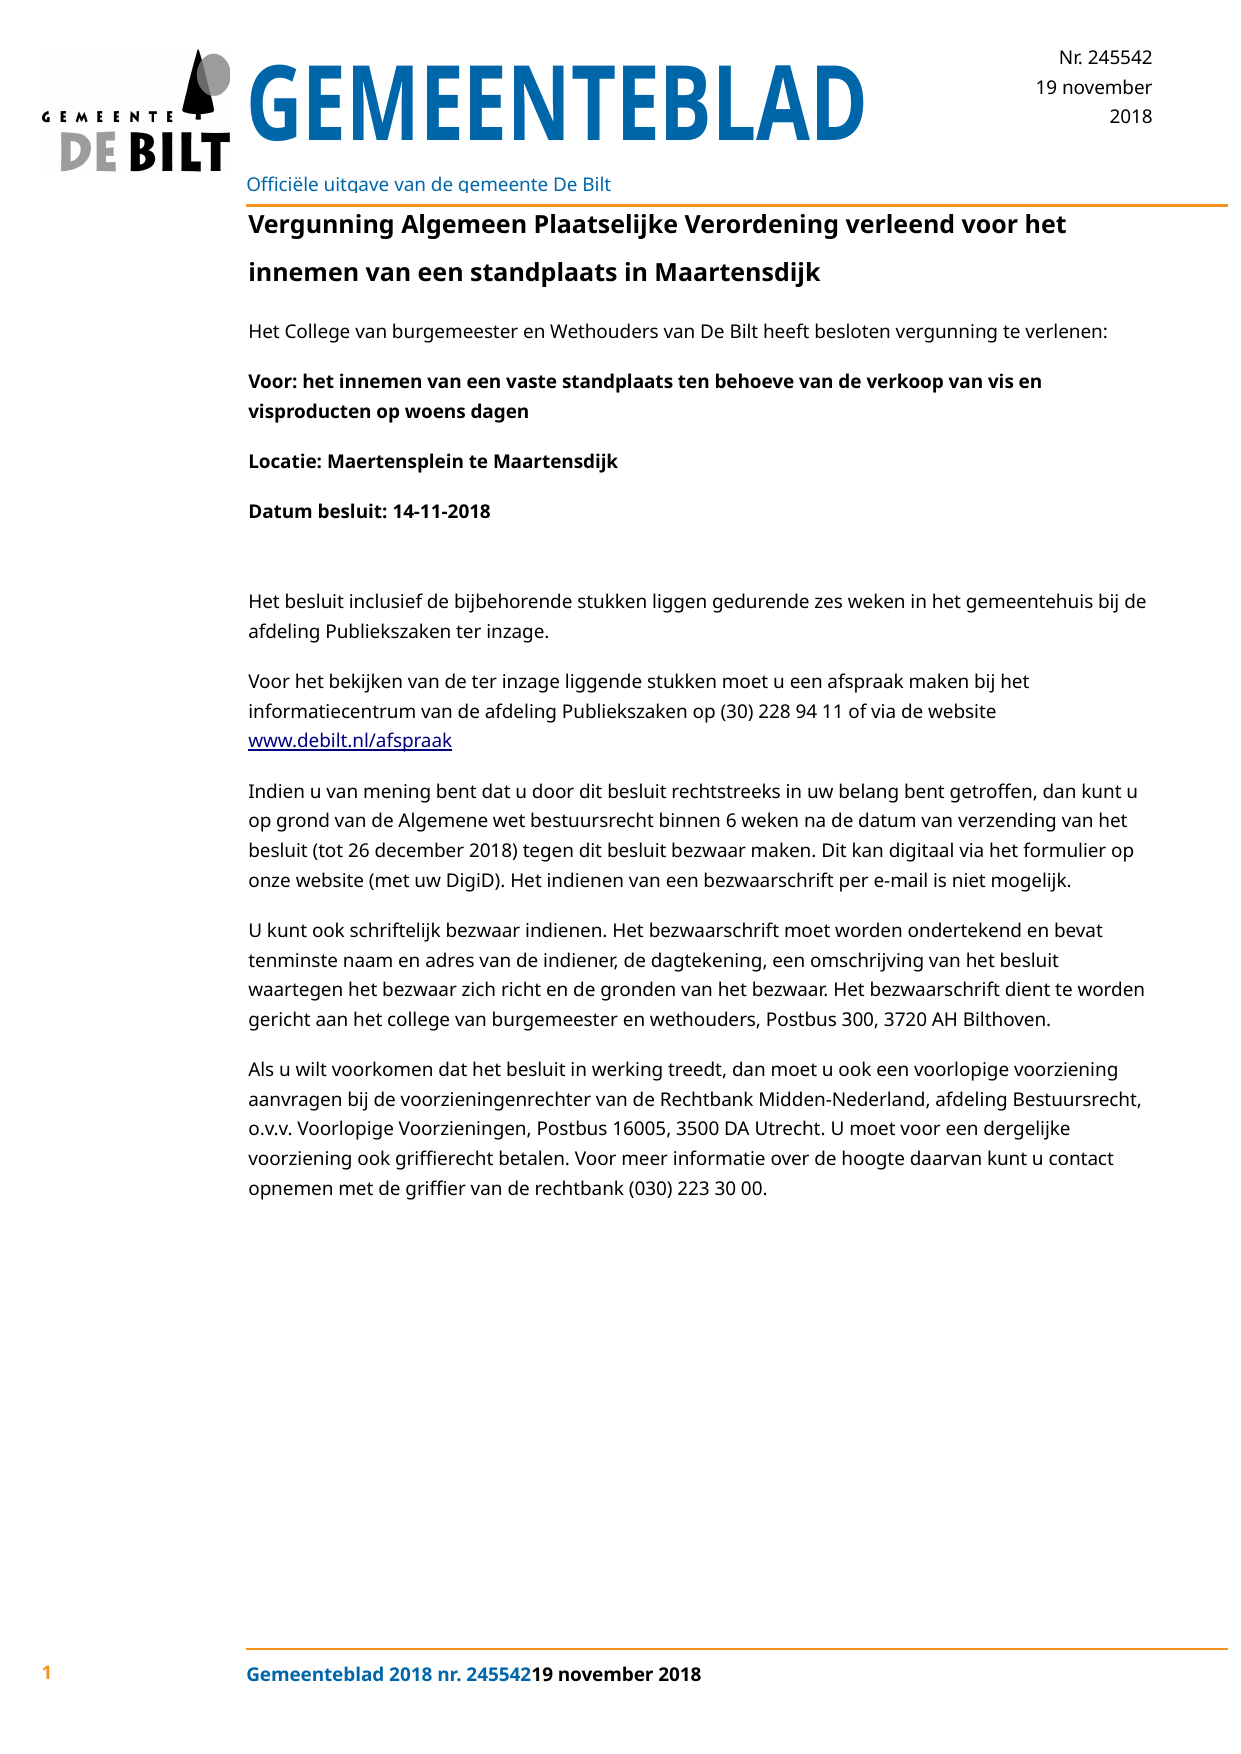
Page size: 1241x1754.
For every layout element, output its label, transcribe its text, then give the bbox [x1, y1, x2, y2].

text Voor: het innemen van een vaste standplaats ten behoeve van de verkoop van vis en visproducten op woens dagen [248, 368, 1152, 424]
text Datum besluit: 14-11-2018 [248, 499, 1152, 524]
text Voor het bekijken van de ter inzage liggende stukken moet u een afspraak maken bij het informatiecentrum van de afdeling Publiekszaken op (30) 228 94 11 of via de website www.debilt.nl/afspraak [248, 668, 1152, 753]
text Als u wilt voorkomen dat het besluit in werking treedt, dan moet u ook een voorlopige voorziening aanvragen bij de voorzieningenrechter van de Rechtbank Midden-Nederland, afdeling Bestuursrecht, o.v.v. Voorlopige Voorzieningen, Postbus 16005, 3500 DA Utrecht. U moet voor een dergelijke voorziening ook griffierecht betalen. Voor meer informatie over de hoogte daarvan kunt u contact opnemen met de griffier van de rechtbank (030) 223 30 00. [248, 1056, 1152, 1200]
text Vergunning Algemeen Plaatselijke Verordening verleend voor het innemen van een standplaats in Maartensdijk [248, 207, 1152, 288]
text Locatie: Maertensplein te Maartensdijk [248, 448, 1152, 474]
text Het besluit inclusief de bijbehorende stukken liggen gedurende zes weken in het gemeentehuis bij de afdeling Publiekszaken ter inzage. [248, 588, 1152, 644]
text Indien u van mening bent dat u door dit besluit rechtstreeks in uw belang bent getroffen, dan kunt u op grond van de Algemene wet bestuursrecht binnen 6 weken na de datum van verzending van het besluit (tot 26 december 2018) tegen dit besluit bezwaar maken. Dit kan digitaal via het formulier op onze website (met uw DigiD). Het indienen van een bezwaarschrift per e-mail is niet mogelijk. [248, 778, 1152, 892]
text Het College van burgemeester en Wethouders van De Bilt heeft besloten vergunning te verlenen: [248, 318, 1152, 344]
picture [41, 47, 231, 172]
text U kunt ook schriftelijk bezwaar indienen. Het bezwaarschrift moet worden ondertekend en bevat tenminste naam en adres van de indiener, de dagtekening, een omschrijving van het besluit waartegen het bezwaar zich richt en de gronden van het bezwaar. Het bezwaarschrift dient te worden gericht aan het college van burgemeester en wethouders, Postbus 300, 3720 AH Bilthoven. [248, 917, 1152, 1032]
